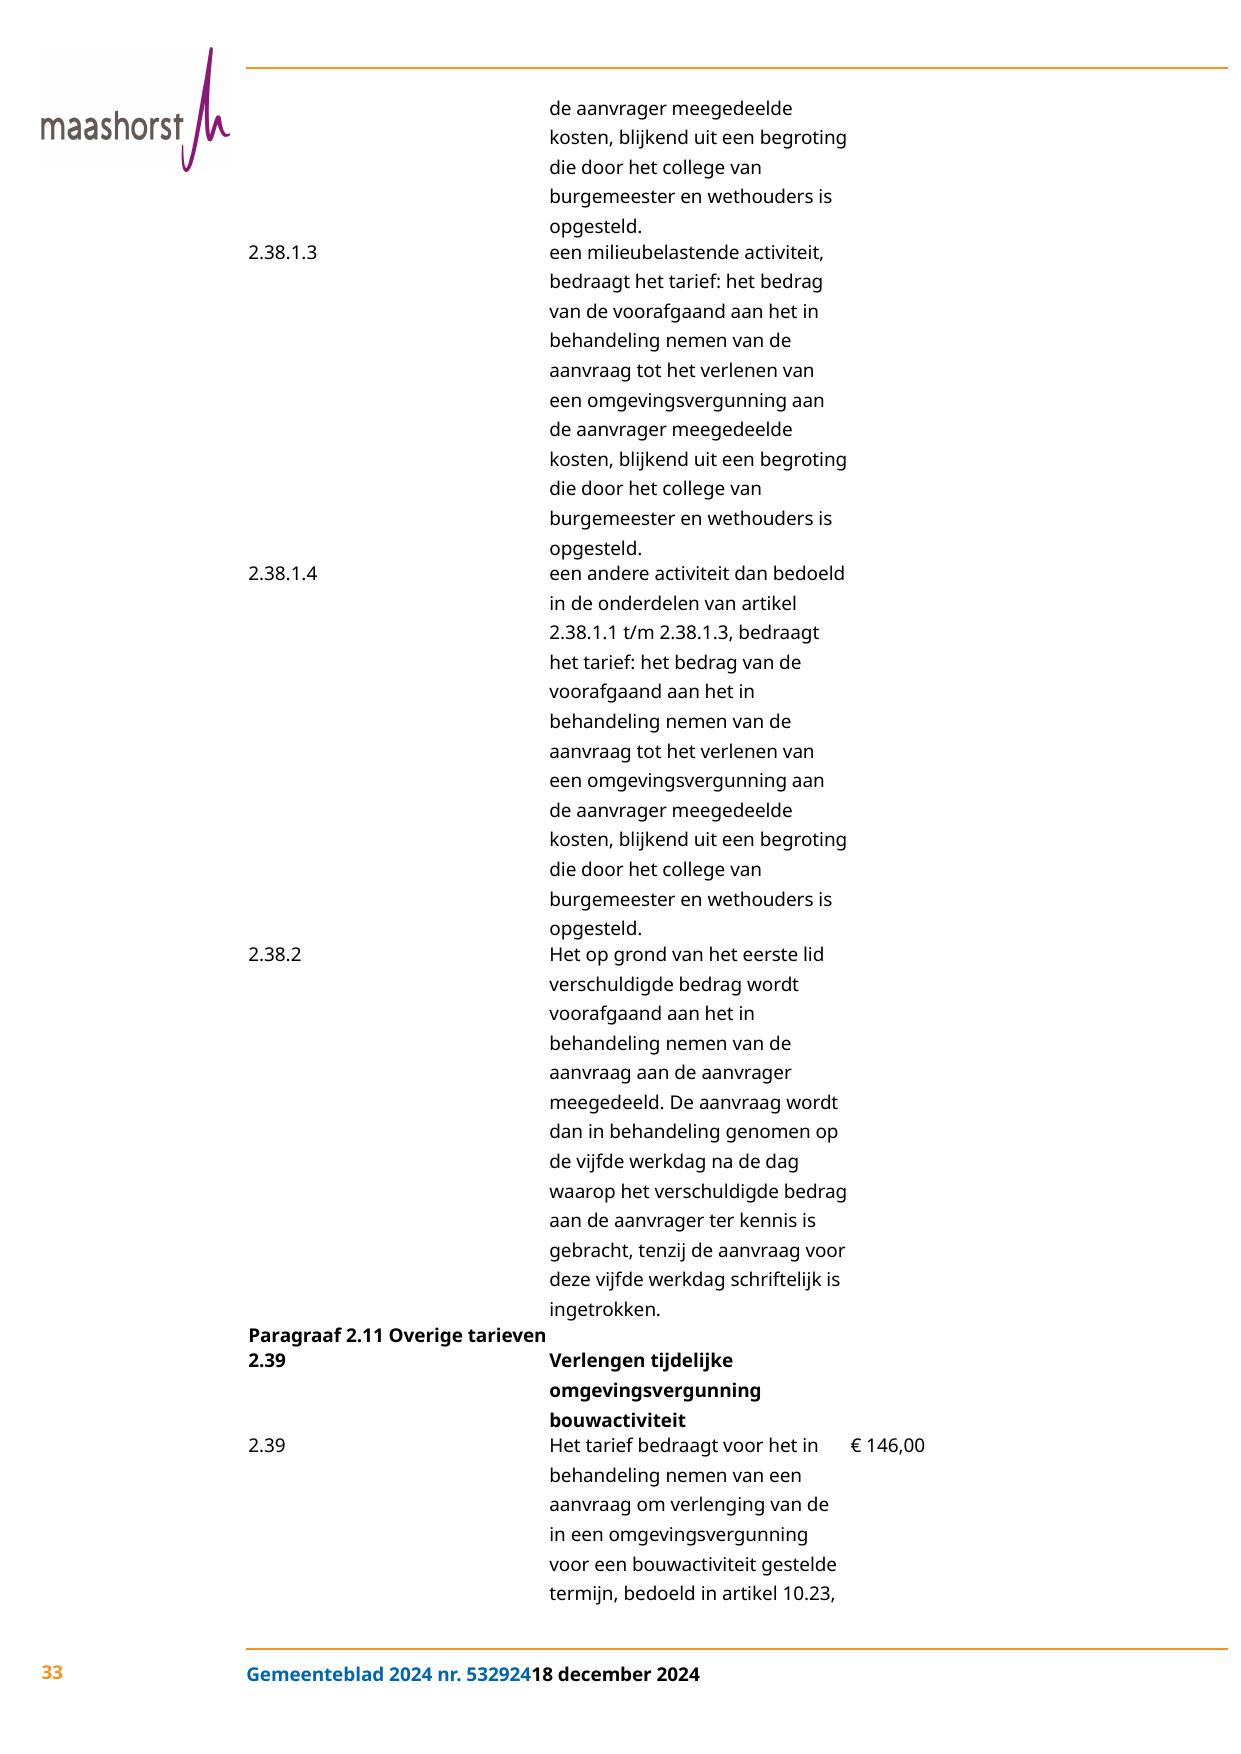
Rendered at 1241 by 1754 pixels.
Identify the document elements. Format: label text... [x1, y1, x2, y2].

table_cell Het tarief bedraagt voor het in behandeling nemen van een aanvraag om verlenging van de in een omgevingsvergunning voor een bouwactiviteit gestelde termijn, bedoeld in artikel 10.23, [549, 1433, 850, 1606]
table_cell Paragraaf 2.11 Overige tarieven [248, 1322, 1152, 1348]
table_cell [850, 941, 1152, 1322]
table_cell 2.39 [248, 1348, 549, 1432]
table_cell 2.38.1.3 [248, 239, 549, 560]
table_cell 2.38.1.4 [248, 560, 549, 941]
table_cell een milieubelastende activiteit, bedraagt het tarief: het bedrag van de voorafgaand aan het in behandeling nemen van de aanvraag tot het verlenen van een omgevingsvergunning aan de aanvrager meegedeelde kosten, blijkend uit een begroting die door het college van burgemeester en wethouders is opgesteld. [549, 239, 850, 560]
table_cell de aanvrager meegedeelde kosten, blijkend uit een begroting die door het college van burgemeester en wethouders is opgesteld. [549, 95, 850, 239]
picture [41, 47, 231, 172]
table_cell Verlengen tijdelijke omgevingsvergunning bouwactiviteit [549, 1348, 850, 1432]
table_cell Het op grond van het eerste lid verschuldigde bedrag wordt voorafgaand aan het in behandeling nemen van de aanvraag aan de aanvrager meegedeeld. De aanvraag wordt dan in behandeling genomen op de vijfde werkdag na de dag waarop het verschuldigde bedrag aan de aanvrager ter kennis is gebracht, tenzij de aanvraag voor deze vijfde werkdag schriftelijk is ingetrokken. [549, 941, 850, 1322]
table_cell [850, 1348, 1152, 1432]
table_cell [850, 95, 1152, 239]
table_cell € 146,00 [850, 1433, 1152, 1606]
table_cell 2.38.2 [248, 941, 549, 1322]
table_cell een andere activiteit dan bedoeld in de onderdelen van artikel 2.38.1.1 t/m 2.38.1.3, bedraagt het tarief: het bedrag van de voorafgaand aan het in behandeling nemen van de aanvraag tot het verlenen van een omgevingsvergunning aan de aanvrager meegedeelde kosten, blijkend uit een begroting die door het college van burgemeester en wethouders is opgesteld. [549, 560, 850, 941]
table_cell [850, 560, 1152, 941]
table_cell [248, 95, 549, 239]
table_cell [850, 239, 1152, 560]
table_cell 2.39 [248, 1433, 549, 1606]
